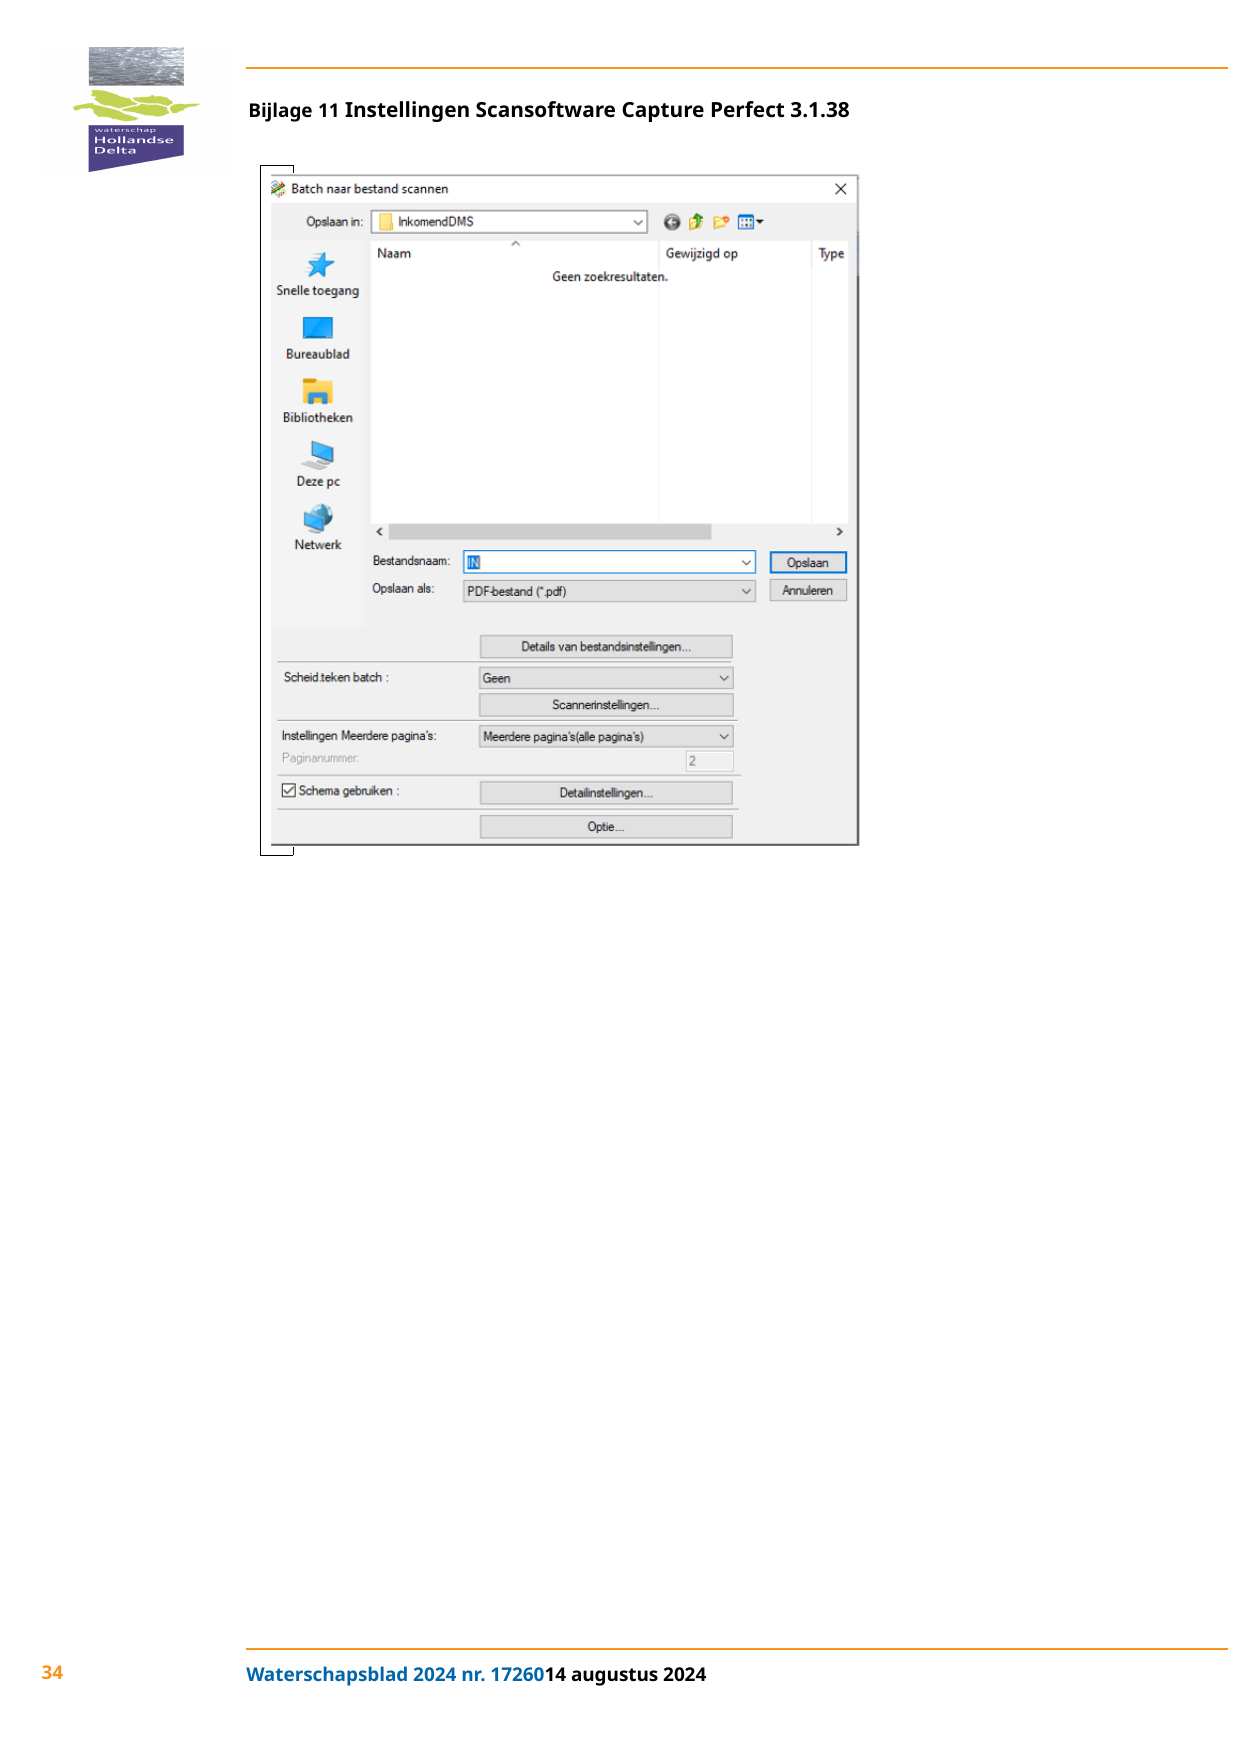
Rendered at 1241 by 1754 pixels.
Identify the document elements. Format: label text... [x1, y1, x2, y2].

picture [268, 173, 860, 847]
text Bijlage 11 Instellingen Scansoftware Capture Perfect 3.1.38 [248, 95, 1152, 123]
picture [41, 47, 231, 172]
